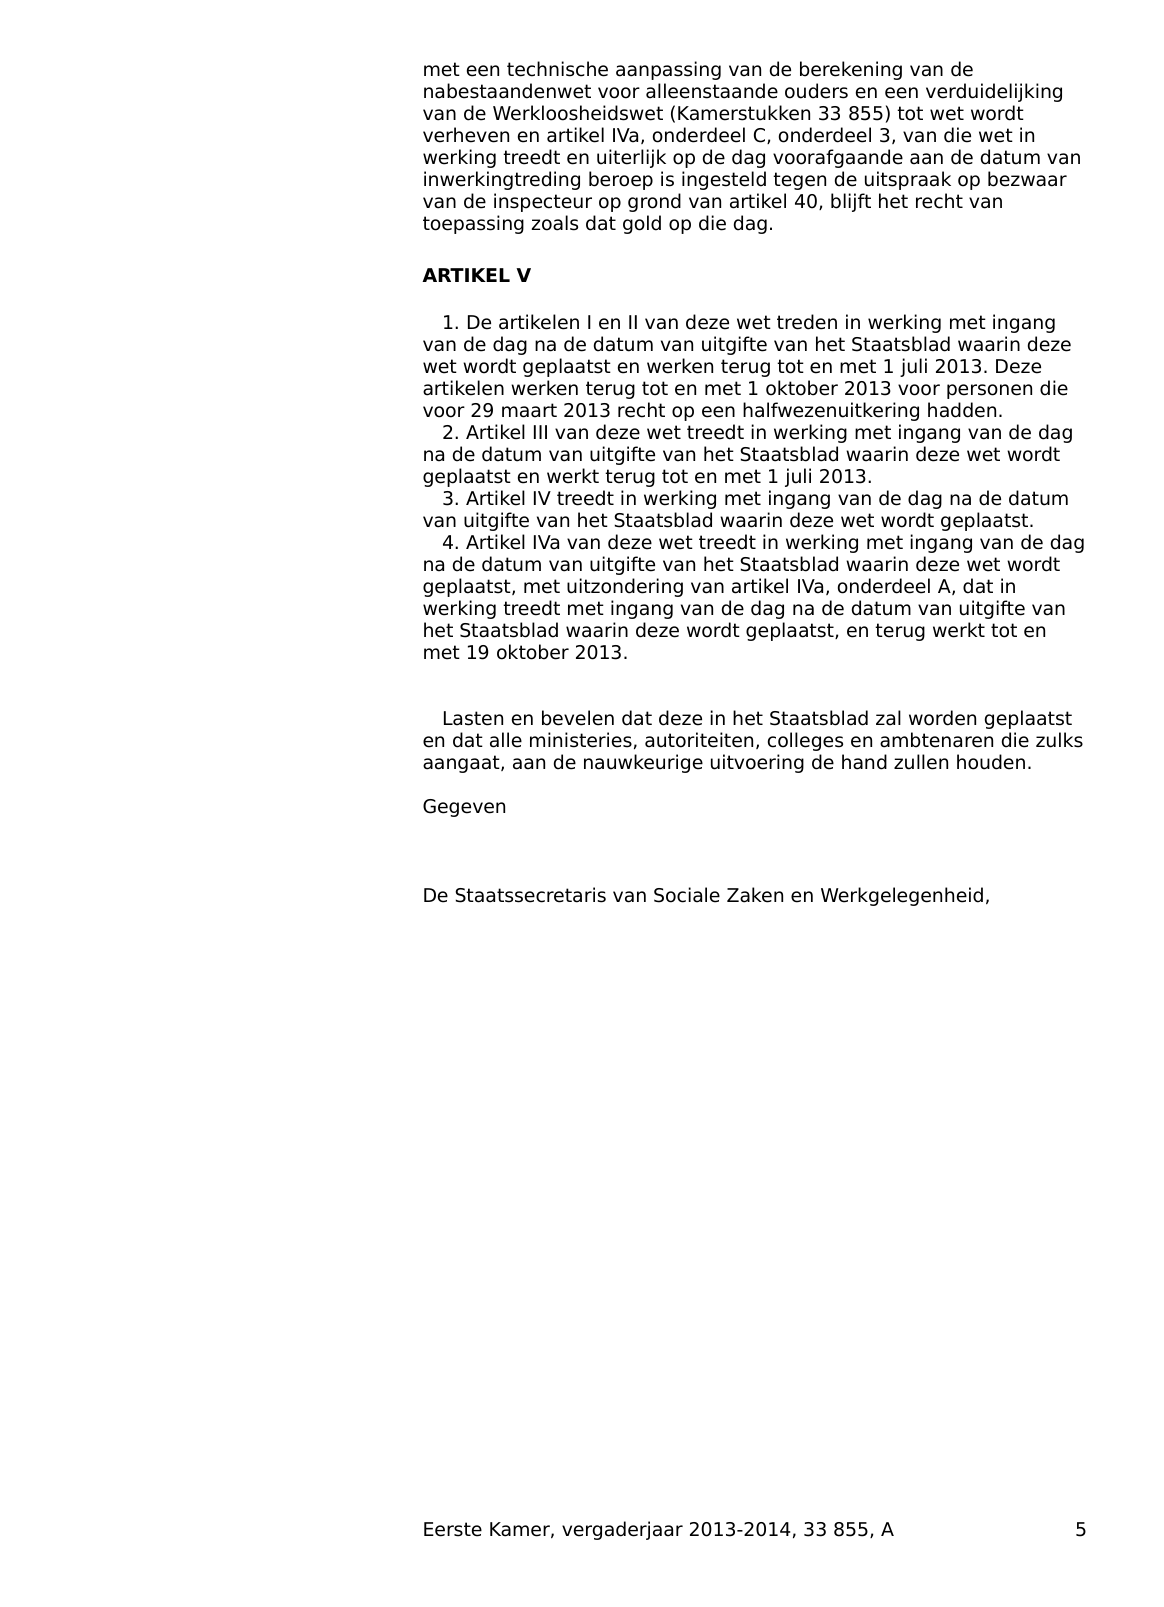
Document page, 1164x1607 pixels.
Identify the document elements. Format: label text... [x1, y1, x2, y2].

text 3. Artikel IV treedt in werking met ingang van de dag na de datum van uitgifte van het Staatsblad waarin deze wet wordt geplaatst. [422, 488, 1087, 532]
text 4. Artikel IVa van deze wet treedt in werking met ingang van de dag na de datum van uitgifte van het Staatsblad waarin deze wet wordt geplaatst, met uitzondering van artikel IVa, onderdeel A, dat in werking treedt met ingang van de dag na de datum van uitgifte van het Staatsblad waarin deze wordt geplaatst, en terug werkt tot en met 19 oktober 2013. [422, 532, 1087, 663]
text Gegeven [422, 796, 1087, 818]
text De Staatssecretaris van Sociale Zaken en Werkgelegenheid, [422, 884, 1087, 907]
text 1. De artikelen I en II van deze wet treden in werking met ingang van de dag na de datum van uitgifte van het Staatsblad waarin deze wet wordt geplaatst en werken terug tot en met 1 juli 2013. Deze artikelen werken terug tot en met 1 oktober 2013 voor personen die voor 29 maart 2013 recht op een halfwezenuitkering hadden. [422, 312, 1087, 422]
text Lasten en bevelen dat deze in het Staatsblad zal worden geplaatst en dat alle ministeries, autoriteiten, colleges en ambtenaren die zulks aangaat, aan de nauwkeurige uitvoering de hand zullen houden. [422, 708, 1087, 774]
text 2. Artikel III van deze wet treedt in werking met ingang van de dag na de datum van uitgifte van het Staatsblad waarin deze wet wordt geplaatst en werkt terug tot en met 1 juli 2013. [422, 422, 1087, 488]
subtitle ARTIKEL V [422, 265, 1087, 287]
text met een technische aanpassing van de berekening van de nabestaandenwet voor alleenstaande ouders en een verduidelijking van de Werkloosheidswet (Kamerstukken 33 855) tot wet wordt verheven en artikel IVa, onderdeel C, onderdeel 3, van die wet in werking treedt en uiterlijk op de dag voorafgaande aan de datum van inwerkingtreding beroep is ingesteld tegen de uitspraak op bezwaar van de inspecteur op grond van artikel 40, blijft het recht van toepassing zoals dat gold op die dag. [422, 59, 1087, 235]
